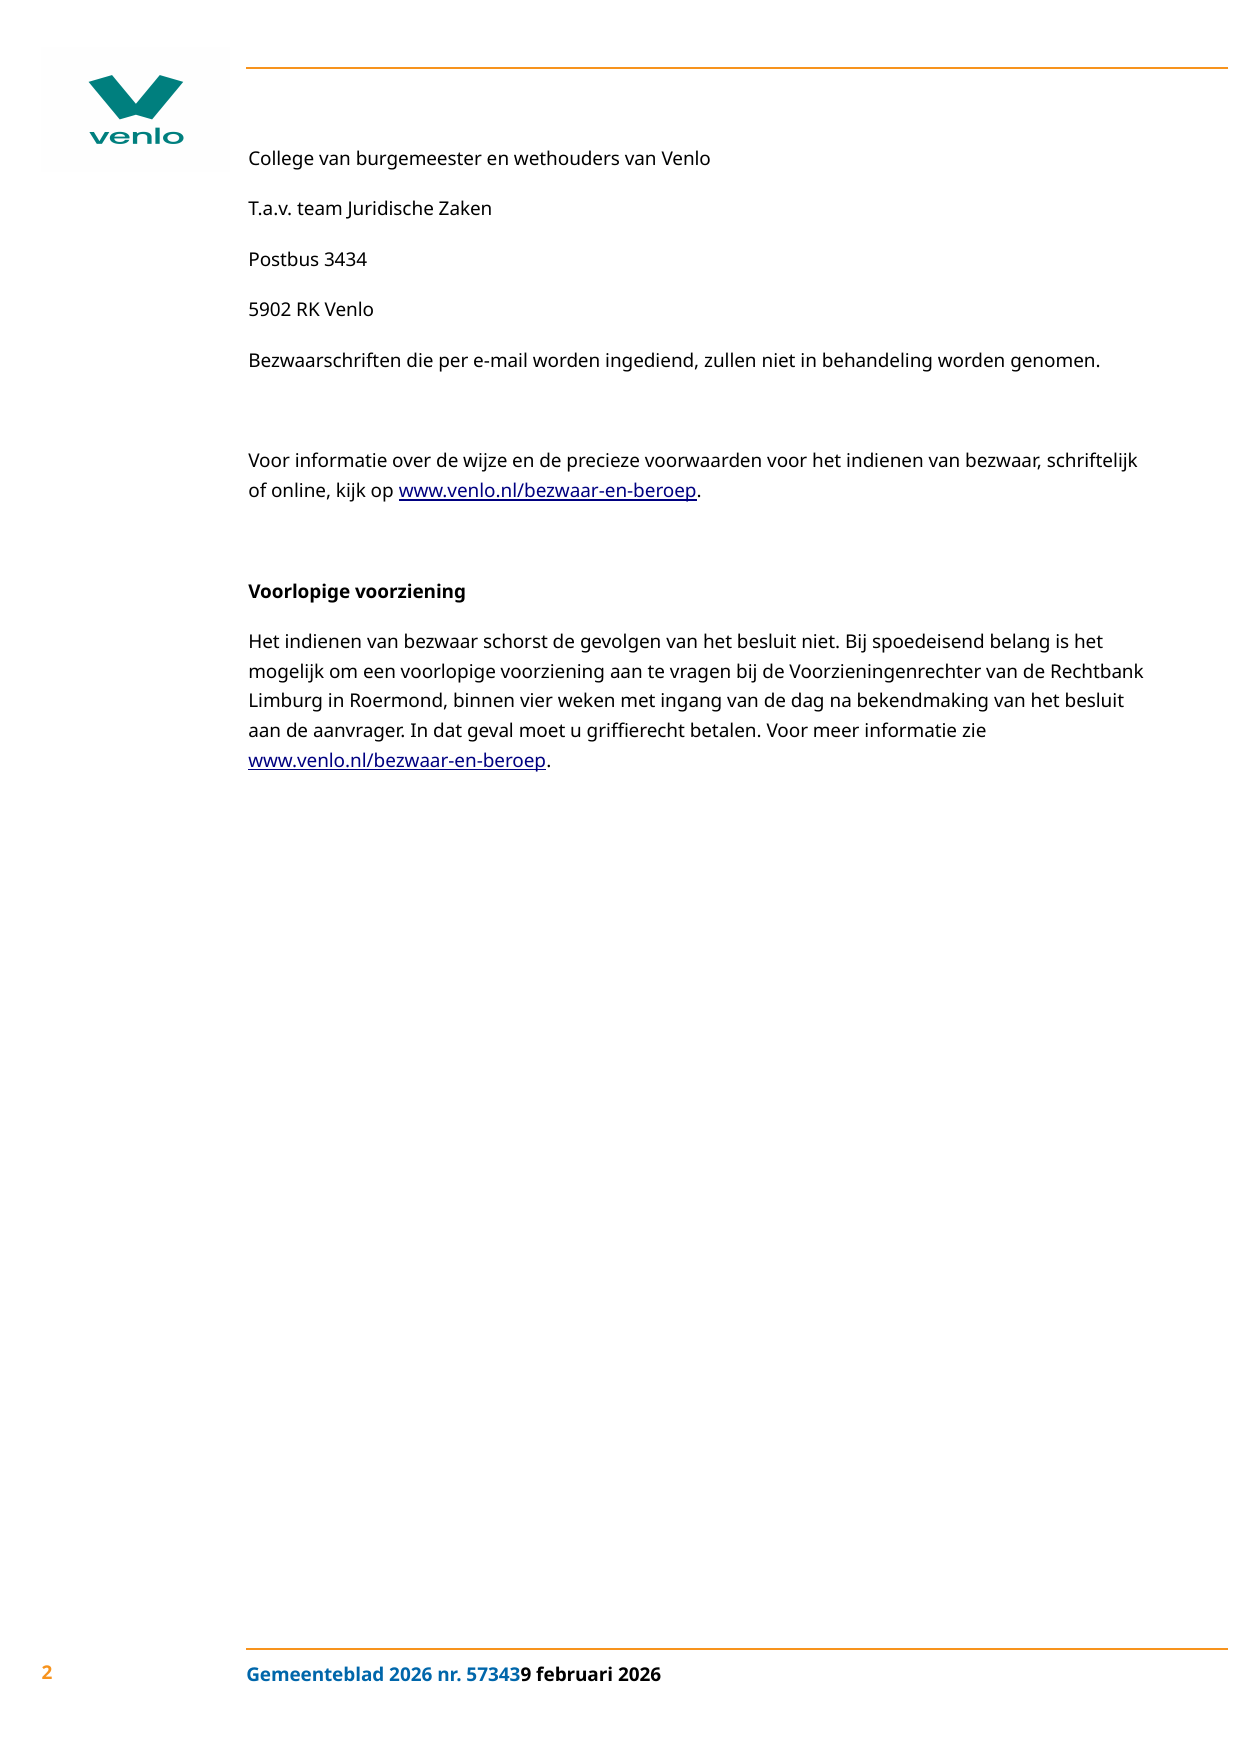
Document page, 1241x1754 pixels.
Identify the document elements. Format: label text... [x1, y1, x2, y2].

text 5902 RK Venlo [248, 296, 1152, 322]
text Voorlopige voorziening [248, 578, 1152, 604]
text Het indienen van bezwaar schorst de gevolgen van het besluit niet. Bij spoedeisend belang is het mogelijk om een voorlopige voorziening aan te vragen bij de Voorzieningenrechter van de Rechtbank Limburg in Roermond, binnen vier weken met ingang van de dag na bekendmaking van het besluit aan de aanvrager. In dat geval moet u griffierecht betalen. Voor meer informatie zie www.venlo.nl/bezwaar-en-beroep. [248, 628, 1152, 773]
picture [41, 47, 231, 172]
text College van burgemeester en wethouders van Venlo [248, 145, 1152, 171]
text T.a.v. team Juridische Zaken [248, 196, 1152, 221]
text Voor informatie over de wijze en de precieze voorwaarden voor het indienen van bezwaar, schriftelijk of online, kijk op www.venlo.nl/bezwaar-en-beroep. [248, 448, 1152, 503]
text Postbus 3434 [248, 246, 1152, 272]
text Bezwaarschriften die per e-mail worden ingediend, zullen niet in behandeling worden genomen. [248, 347, 1152, 373]
